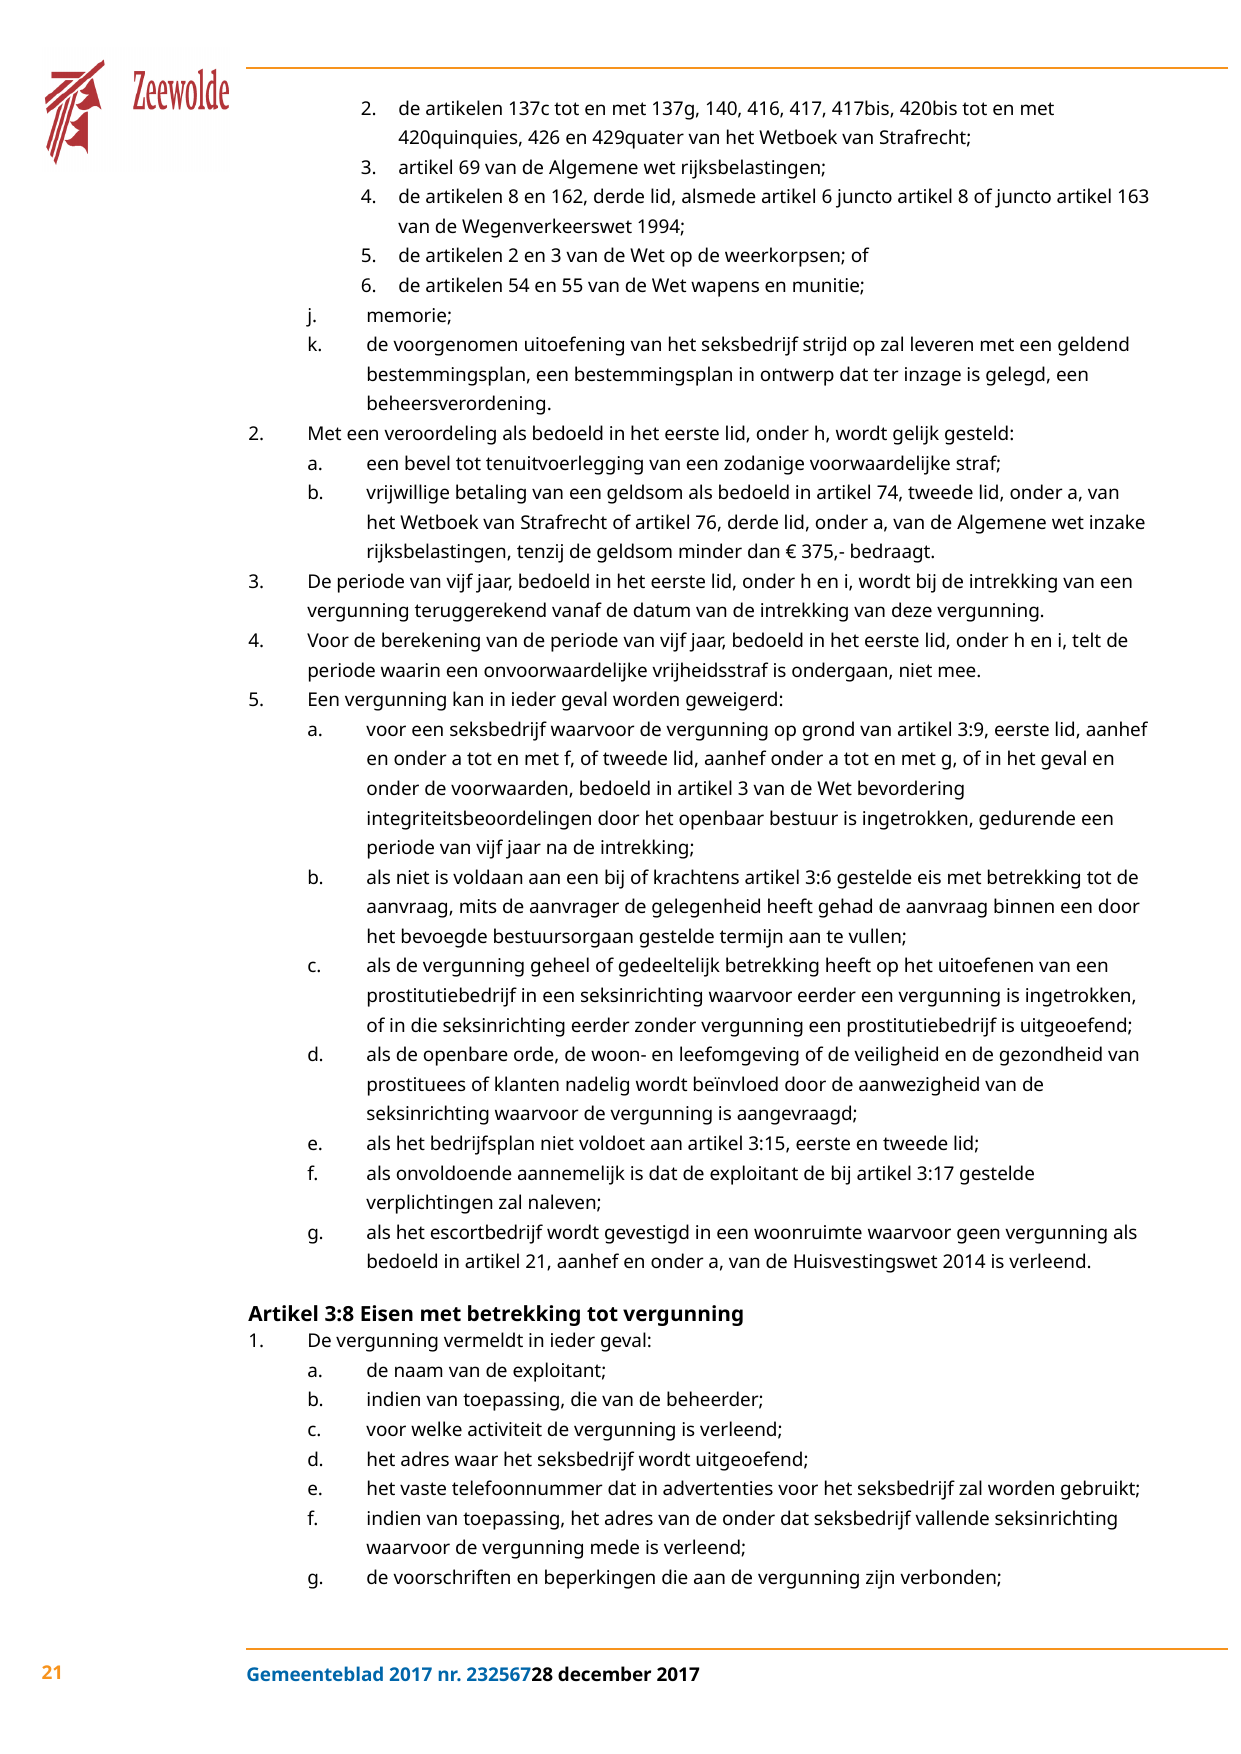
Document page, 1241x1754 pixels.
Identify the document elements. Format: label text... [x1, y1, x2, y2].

list De periode van vijf jaar, bedoeld in het eerste lid, onder h en i, wordt bij de intrekking van een vergunning teruggerekend vanaf de datum van de intrekking van deze vergunning. [248, 568, 1152, 623]
list de voorschriften en beperkingen die aan de vergunning zijn verbonden; [307, 1564, 1152, 1590]
list voor welke activiteit de vergunning is verleend; [307, 1416, 1152, 1442]
list de artikelen 2 en 3 van de Wet op de weerkorpsen; of [361, 243, 1152, 268]
list indien van toepassing, die van de beheerder; [307, 1387, 1152, 1412]
list indien van toepassing, het adres van de onder dat seksbedrijf vallende seksinrichting waarvoor de vergunning mede is verleend; [307, 1505, 1152, 1560]
list het adres waar het seksbedrijf wordt uitgeoefend; [307, 1446, 1152, 1471]
list voor een seksbedrijf waarvoor de vergunning op grond van artikel 3:9, eerste lid, aanhef en onder a tot en met f, of tweede lid, aanhef onder a tot en met g, of in het geval en onder de voorwaarden, bedoeld in artikel 3 van de Wet bevordering integriteitsbeoordelingen door het openbaar bestuur is ingetrokken, gedurende een periode van vijf jaar na de intrekking; [307, 716, 1152, 860]
list memorie; [307, 302, 1152, 328]
list een bevel tot tenuitvoerlegging van een zodanige voorwaardelijke straf; [307, 450, 1152, 476]
list Met een veroordeling als bedoeld in het eerste lid, onder h, wordt gelijk gesteld: [248, 420, 1152, 446]
list als de vergunning geheel of gedeeltelijk betrekking heeft op het uitoefenen van een prostitutiebedrijf in een seksinrichting waarvoor eerder een vergunning is ingetrokken, of in die seksinrichting eerder zonder vergunning een prostitutiebedrijf is uitgeoefend; [307, 953, 1152, 1038]
list het vaste telefoonnummer dat in advertenties voor het seksbedrijf zal worden gebruikt; [307, 1475, 1152, 1501]
list Een vergunning kan in ieder geval worden geweigerd: [248, 686, 1152, 712]
list als onvoldoende aannemelijk is dat de exploitant de bij artikel 3:17 gestelde verplichtingen zal naleven; [307, 1160, 1152, 1215]
list als het bedrijfsplan niet voldoet aan artikel 3:15, eerste en tweede lid; [307, 1130, 1152, 1156]
list als niet is voldaan aan een bij of krachtens artikel 3:6 gestelde eis met betrekking tot de aanvraag, mits de aanvrager de gelegenheid heeft gehad de aanvraag binnen een door het bevoegde bestuursorgaan gestelde termijn aan te vullen; [307, 864, 1152, 949]
list de naam van de exploitant; [307, 1357, 1152, 1383]
list de artikelen 8 en 162, derde lid, alsmede artikel 6 juncto artikel 8 of juncto artikel 163 van de Wegenverkeerswet 1994; [361, 183, 1152, 239]
list vrijwillige betaling van een geldsom als bedoeld in artikel 74, tweede lid, onder a, van het Wetboek van Strafrecht of artikel 76, derde lid, onder a, van de Algemene wet inzake rijksbelastingen, tenzij de geldsom minder dan € 375,- bedraagt. [307, 479, 1152, 564]
list Voor de berekening van de periode van vijf jaar, bedoeld in het eerste lid, onder h en i, telt de periode waarin een onvoorwaardelijke vrijheidsstraf is ondergaan, niet mee. [248, 627, 1152, 683]
list de artikelen 137c tot en met 137g, 140, 416, 417, 417bis, 420bis tot en met 420quinquies, 426 en 429quater van het Wetboek van Strafrecht; [361, 95, 1152, 150]
list als het escortbedrijf wordt gevestigd in een woonruimte waarvoor geen vergunning als bedoeld in artikel 21, aanhef en onder a, van de Huisvestingswet 2014 is verleend. [307, 1219, 1152, 1274]
picture [41, 47, 231, 172]
list artikel 69 van de Algemene wet rijksbelastingen; [361, 154, 1152, 180]
list De vergunning vermeldt in ieder geval: [248, 1327, 1152, 1353]
list als de openbare orde, de woon- en leefomgeving of de veiligheid en de gezondheid van prostituees of klanten nadelig wordt beïnvloed door de aanwezigheid van de seksinrichting waarvoor de vergunning is aangevraagd; [307, 1041, 1152, 1126]
list de voorgenomen uitoefening van het seksbedrijf strijd op zal leveren met een geldend bestemmingsplan, een bestemmingsplan in ontwerp dat ter inzage is gelegd, een beheersverordening. [307, 331, 1152, 416]
list de artikelen 54 en 55 van de Wet wapens en munitie; [361, 272, 1152, 298]
text Artikel 3:8 Eisen met betrekking tot vergunning [248, 1299, 1152, 1327]
